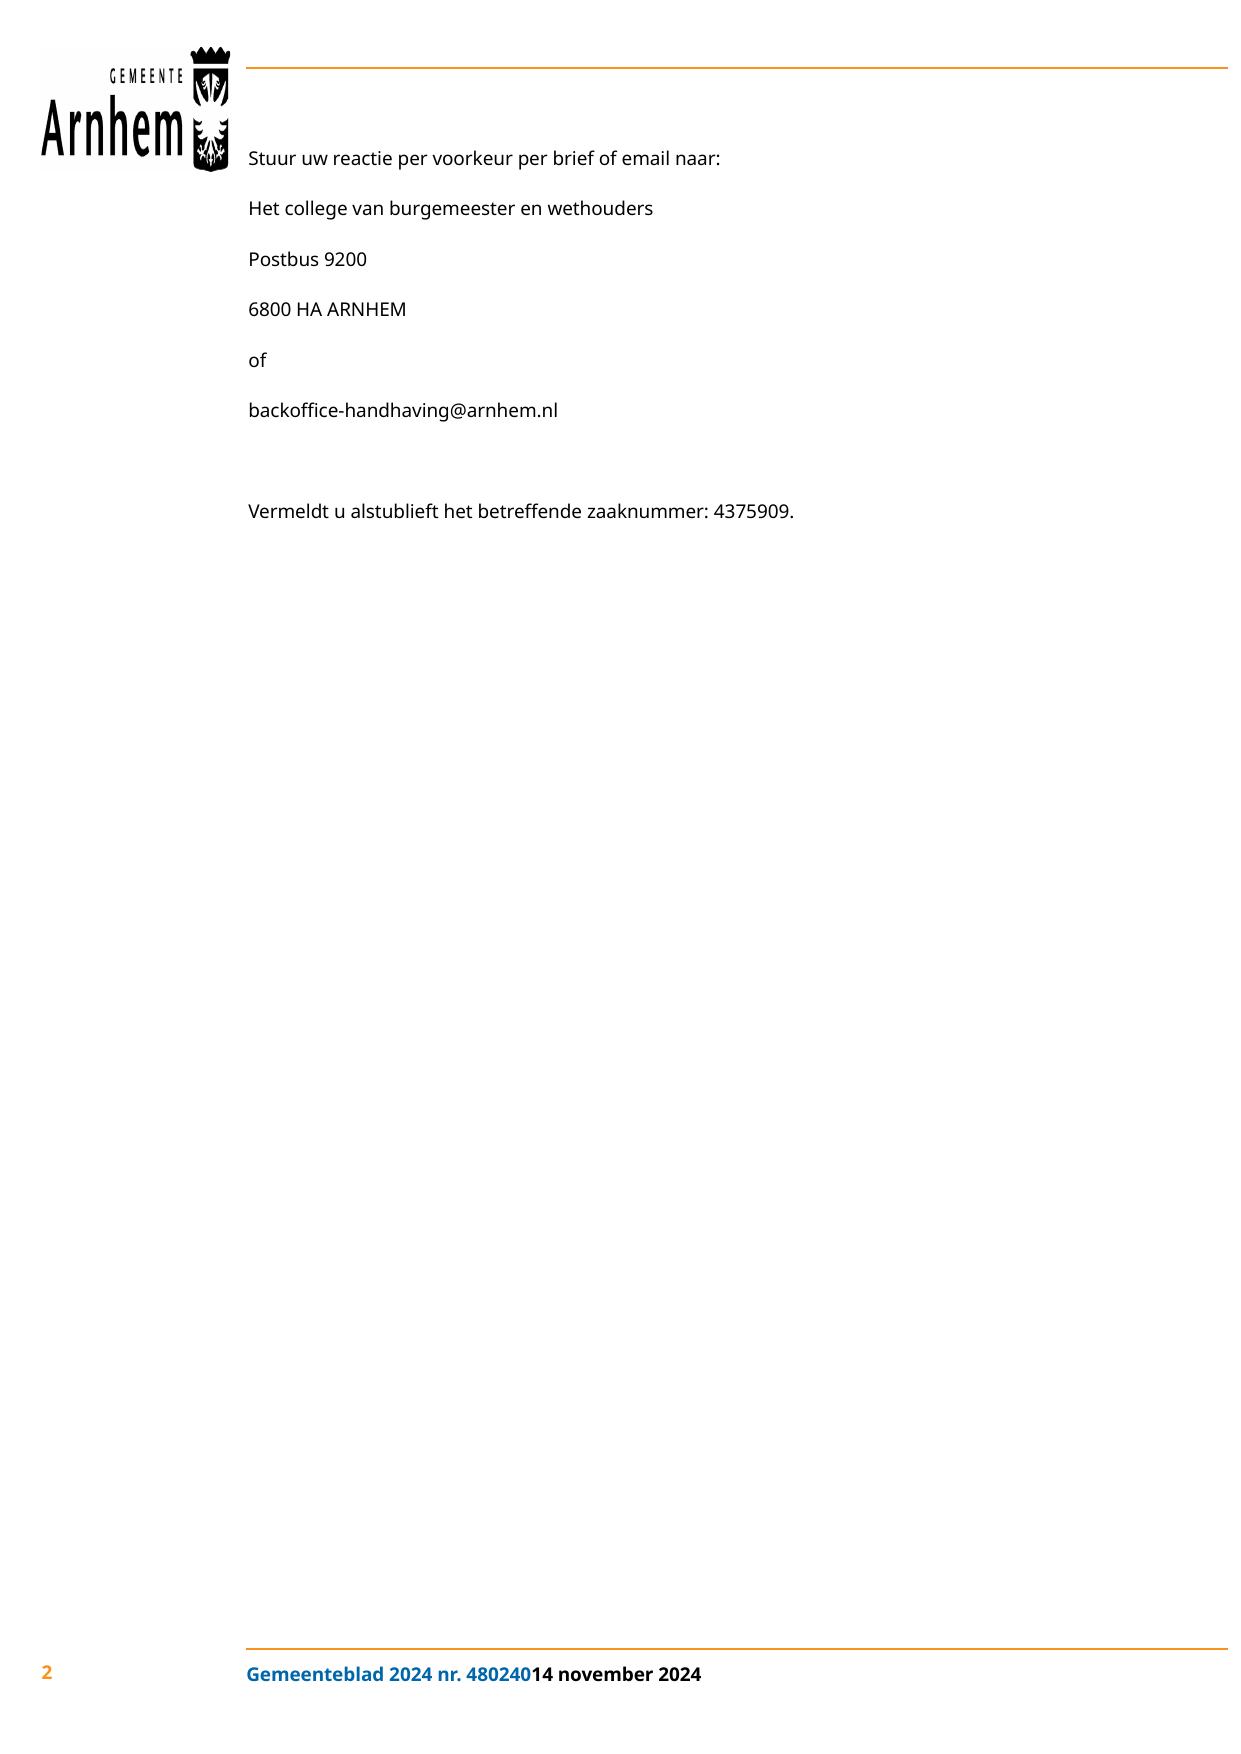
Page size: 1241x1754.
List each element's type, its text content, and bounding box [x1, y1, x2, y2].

text Vermeldt u alstublieft het betreffende zaaknummer: 4375909. [248, 498, 1152, 524]
text Het college van burgemeester en wethouders [248, 196, 1152, 221]
text 6800 HA ARNHEM [248, 296, 1152, 322]
picture [41, 47, 231, 172]
text backoffice-handhaving@arnhem.nl [248, 397, 1152, 423]
text Postbus 9200 [248, 246, 1152, 272]
text Stuur uw reactie per voorkeur per brief of email naar: [248, 145, 1152, 171]
text of [248, 347, 1152, 373]
